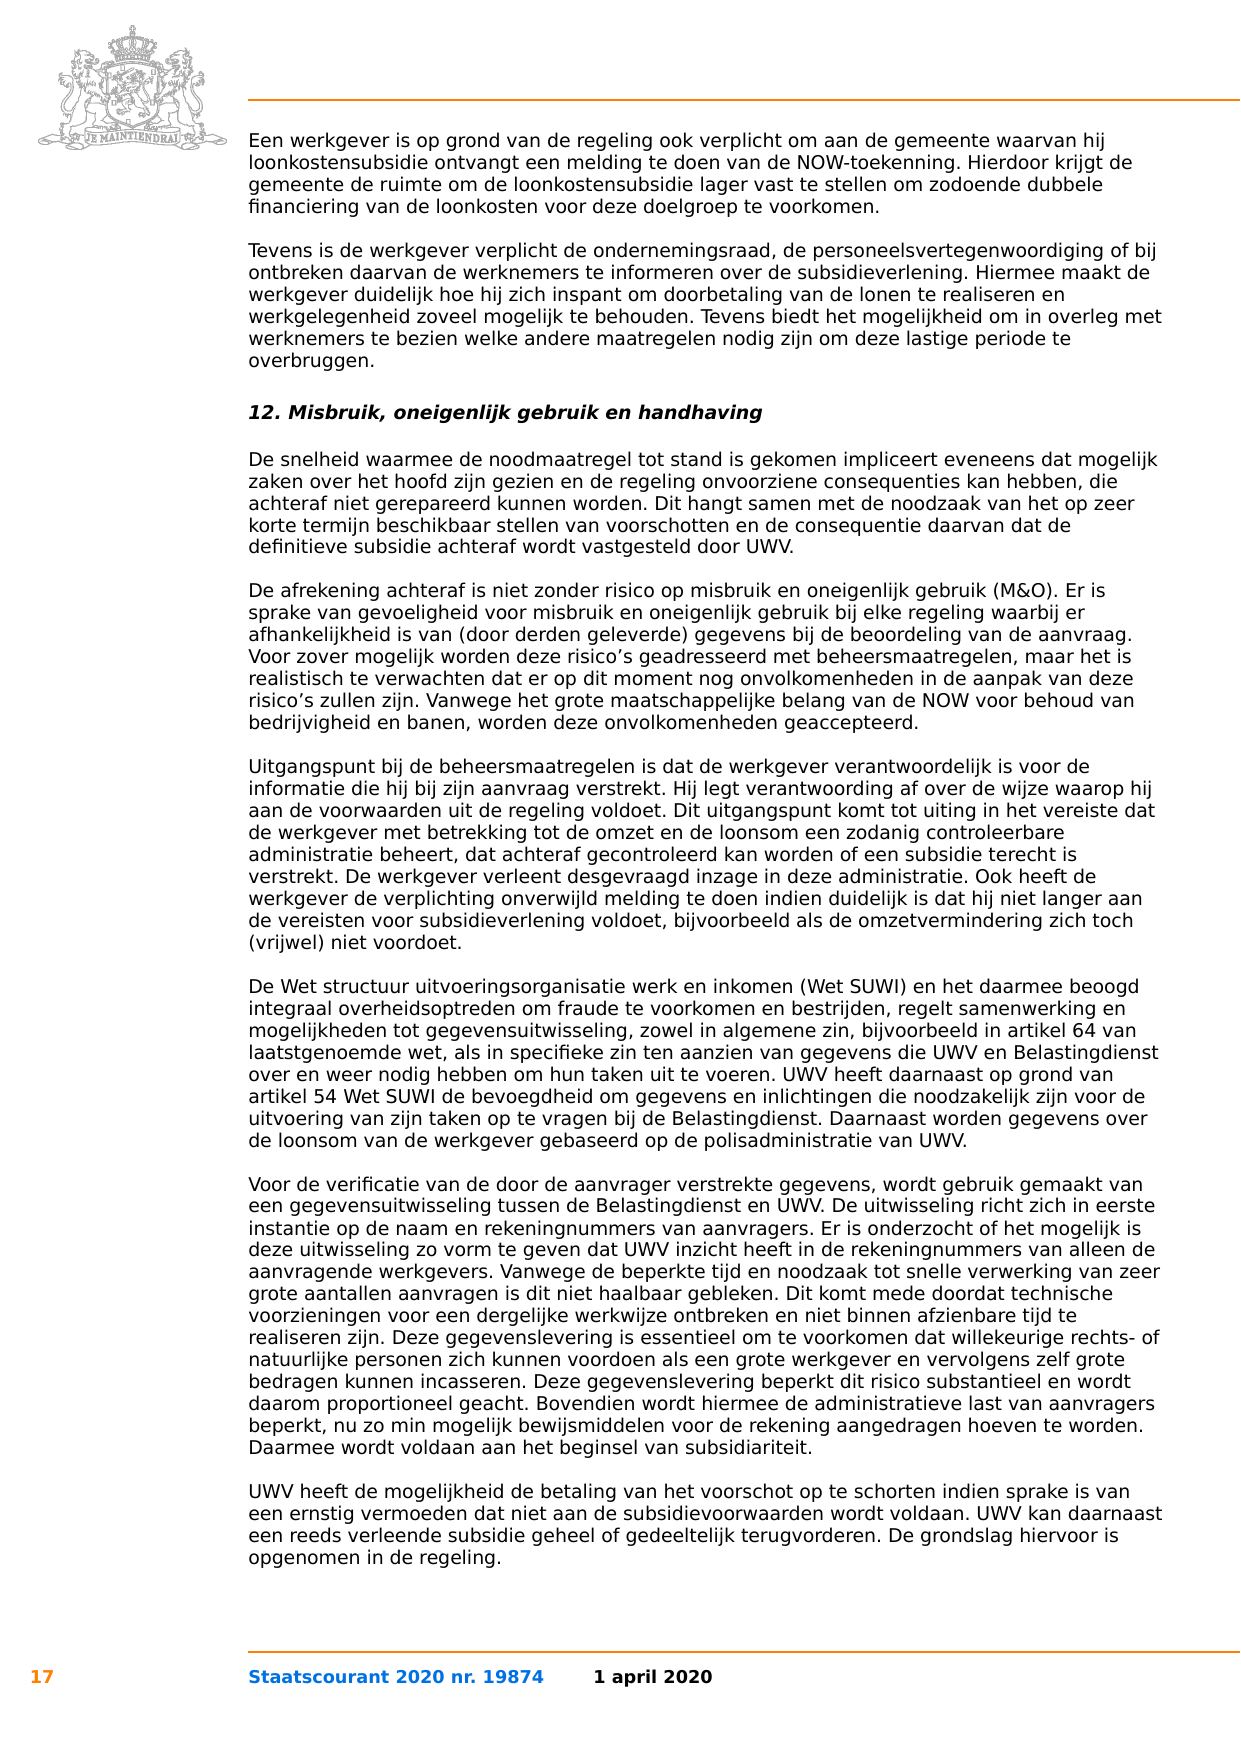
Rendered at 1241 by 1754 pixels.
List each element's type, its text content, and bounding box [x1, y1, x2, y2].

text Een werkgever is op grond van de regeling ook verplicht om aan de gemeente waarvan hij loonkostensubsidie ontvangt een melding te doen van de NOW-toekenning. Hierdoor krijgt de gemeente de ruimte om de loonkostensubsidie lager vast te stellen om zodoende dubbele financiering van de loonkosten voor deze doelgroep te voorkomen. [248, 130, 1163, 218]
subtitle 12. Misbruik, oneigenlijk gebruik en handhaving [248, 402, 1163, 423]
text De afrekening achteraf is niet zonder risico op misbruik en oneigenlijk gebruik (M&O). Er is sprake van gevoeligheid voor misbruik en oneigenlijk gebruik bij elke regeling waarbij er afhankelijkheid is van (door derden geleverde) gegevens bij de beoordeling van de aanvraag. Voor zover mogelijk worden deze risico’s geadresseerd met beheersmaatregelen, maar het is realistisch te verwachten dat er op dit moment nog onvolkomenheden in de aanpak van deze risico’s zullen zijn. Vanwege het grote maatschappelijke belang van de NOW voor behoud van bedrijvigheid en banen, worden deze onvolkomenheden geaccepteerd. [248, 580, 1163, 734]
text De Wet structuur uitvoeringsorganisatie werk en inkomen (Wet SUWI) en het daarmee beoogd integraal overheidsoptreden om fraude te voorkomen en bestrijden, regelt samenwerking en mogelijkheden tot gegevensuitwisseling, zowel in algemene zin, bijvoorbeeld in artikel 64 van laatstgenoemde wet, als in specifieke zin ten aanzien van gegevens die UWV en Belastingdienst over en weer nodig hebben om hun taken uit te voeren. UWV heeft daarnaast op grond van artikel 54 Wet SUWI de bevoegdheid om gegevens en inlichtingen die noodzakelijk zijn voor de uitvoering van zijn taken op te vragen bij de Belastingdienst. Daarnaast worden gegevens over de loonsom van de werkgever gebaseerd op de polisadministratie van UWV. [248, 976, 1163, 1152]
picture [38, 25, 227, 150]
text Uitgangspunt bij de beheersmaatregelen is dat de werkgever verantwoordelijk is voor de informatie die hij bij zijn aanvraag verstrekt. Hij legt verantwoording af over de wijze waarop hij aan de voorwaarden uit de regeling voldoet. Dit uitgangspunt komt tot uiting in het vereiste dat de werkgever met betrekking tot de omzet en de loonsom een zodanig controleerbare administratie beheert, dat achteraf gecontroleerd kan worden of een subsidie terecht is verstrekt. De werkgever verleent desgevraagd inzage in deze administratie. Ook heeft de werkgever de verplichting onverwijld melding te doen indien duidelijk is dat hij niet langer aan de vereisten voor subsidieverlening voldoet, bijvoorbeeld als de omzetvermindering zich toch (vrijwel) niet voordoet. [248, 756, 1163, 954]
text Tevens is de werkgever verplicht de ondernemingsraad, de personeelsvertegenwoordiging of bij ontbreken daarvan de werknemers te informeren over de subsidieverlening. Hiermee maakt de werkgever duidelijk hoe hij zich inspant om doorbetaling van de lonen te realiseren en werkgelegenheid zoveel mogelijk te behouden. Tevens biedt het mogelijkheid om in overleg met werknemers te bezien welke andere maatregelen nodig zijn om deze lastige periode te overbruggen. [248, 240, 1163, 372]
text Voor de verificatie van de door de aanvrager verstrekte gegevens, wordt gebruik gemaakt van een gegevensuitwisseling tussen de Belastingdienst en UWV. De uitwisseling richt zich in eerste instantie op de naam en rekeningnummers van aanvragers. Er is onderzocht of het mogelijk is deze uitwisseling zo vorm te geven dat UWV inzicht heeft in de rekeningnummers van alleen de aanvragende werkgevers. Vanwege de beperkte tijd en noodzaak tot snelle verwerking van zeer grote aantallen aanvragen is dit niet haalbaar gebleken. Dit komt mede doordat technische voorzieningen voor een dergelijke werkwijze ontbreken en niet binnen afzienbare tijd te realiseren zijn. Deze gegevenslevering is essentieel om te voorkomen dat willekeurige rechts- of natuurlijke personen zich kunnen voordoen als een grote werkgever en vervolgens zelf grote bedragen kunnen incasseren. Deze gegevenslevering beperkt dit risico substantieel en wordt daarom proportioneel geacht. Bovendien wordt hiermee de administratieve last van aanvragers beperkt, nu zo min mogelijk bewijsmiddelen voor de rekening aangedragen hoeven te worden. Daarmee wordt voldaan aan het beginsel van subsidiariteit. [248, 1173, 1163, 1459]
text De snelheid waarmee de noodmaatregel tot stand is gekomen impliceert eveneens dat mogelijk zaken over het hoofd zijn gezien en de regeling onvoorziene consequenties kan hebben, die achteraf niet gerepareerd kunnen worden. Dit hangt samen met de noodzaak van het op zeer korte termijn beschikbaar stellen van voorschotten en de consequentie daarvan dat de definitieve subsidie achteraf wordt vastgesteld door UWV. [248, 448, 1163, 558]
text UWV heeft de mogelijkheid de betaling van het voorschot op te schorten indien sprake is van een ernstig vermoeden dat niet aan de subsidievoorwaarden wordt voldaan. UWV kan daarnaast een reeds verleende subsidie geheel of gedeeltelijk terugvorderen. De grondslag hiervoor is opgenomen in de regeling. [248, 1481, 1163, 1569]
